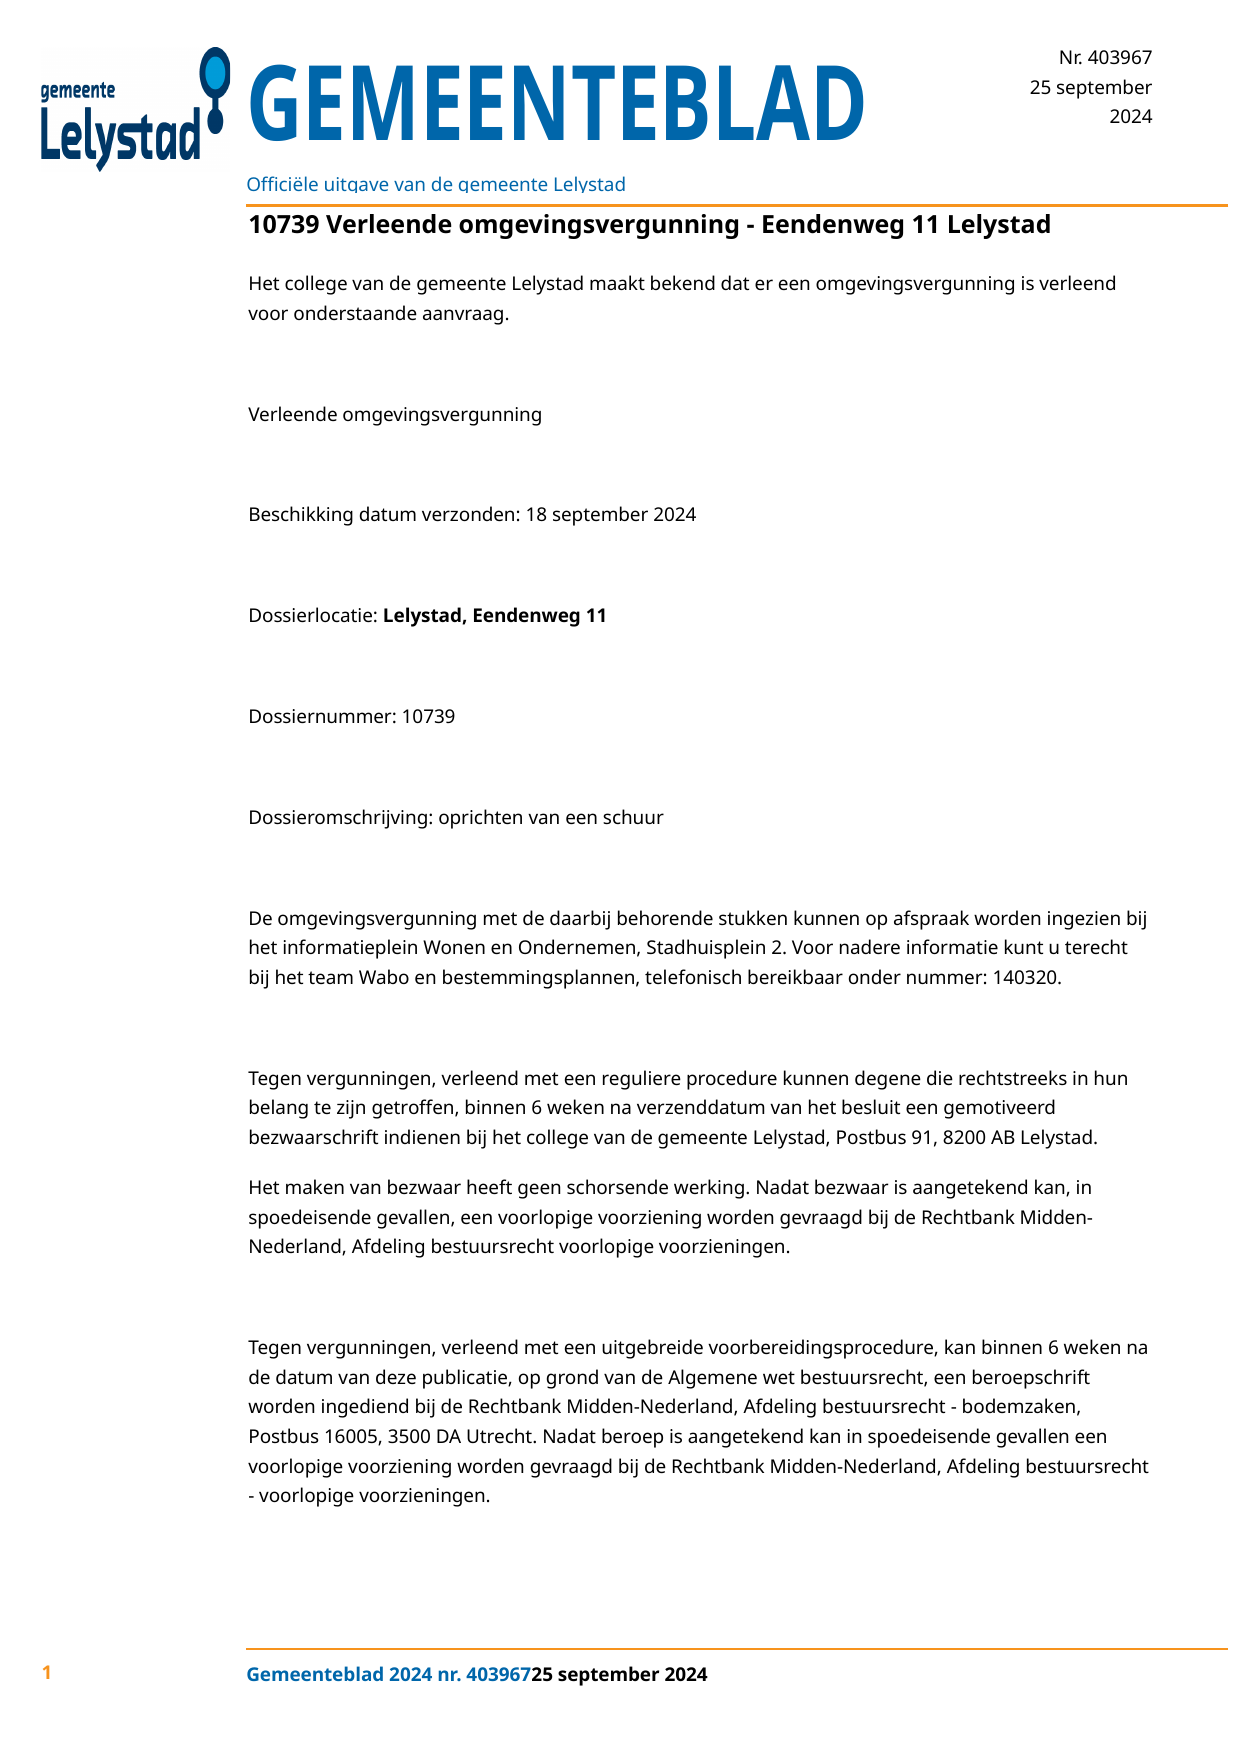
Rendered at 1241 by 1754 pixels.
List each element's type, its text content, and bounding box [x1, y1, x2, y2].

text Verleende omgevingsvergunning [248, 401, 1152, 426]
text 10739 Verleende omgevingsvergunning - Eendenweg 11 Lelystad [248, 207, 1152, 241]
text Dossierlocatie: Lelystad, Eendenweg 11 [248, 602, 1152, 628]
text Dossiernummer: 10739 [248, 703, 1152, 729]
text Tegen vergunningen, verleend met een reguliere procedure kunnen degene die rechtstreeks in hun belang te zijn getroffen, binnen 6 weken na verzenddatum van het besluit een gemotiveerd bezwaarschrift indienen bij het college van de gemeente Lelystad, Postbus 91, 8200 AB Lelystad. [248, 1065, 1152, 1150]
picture [41, 47, 231, 172]
text De omgevingsvergunning met de daarbij behorende stukken kunnen op afspraak worden ingezien bij het informatieplein Wonen en Ondernemen, Stadhuisplein 2. Voor nadere informatie kunt u terecht bij het team Wabo en bestemmingsplannen, telefonisch bereikbaar onder nummer: 140320. [248, 905, 1152, 990]
text Beschikking datum verzonden: 18 september 2024 [248, 502, 1152, 527]
text Het maken van bezwaar heeft geen schorsende werking. Nadat bezwaar is aangetekend kan, in spoedeisende gevallen, een voorlopige voorziening worden gevraagd bij de Rechtbank Midden-Nederland, Afdeling bestuursrecht voorlopige voorzieningen. [248, 1174, 1152, 1259]
text Tegen vergunningen, verleend met een uitgebreide voorbereidingsprocedure, kan binnen 6 weken na de datum van deze publicatie, op grond van de Algemene wet bestuursrecht, een beroepschrift worden ingediend bij de Rechtbank Midden-Nederland, Afdeling bestuursrecht - bodemzaken, Postbus 16005, 3500 DA Utrecht. Nadat beroep is aangetekend kan in spoedeisende gevallen een voorlopige voorziening worden gevraagd bij de Rechtbank Midden-Nederland, Afdeling bestuursrecht - voorlopige voorzieningen. [248, 1334, 1152, 1508]
text Het college van de gemeente Lelystad maakt bekend dat er een omgevingsvergunning is verleend voor onderstaande aanvraag. [248, 270, 1152, 326]
text Dossieromschrijving: oprichten van een schuur [248, 804, 1152, 830]
